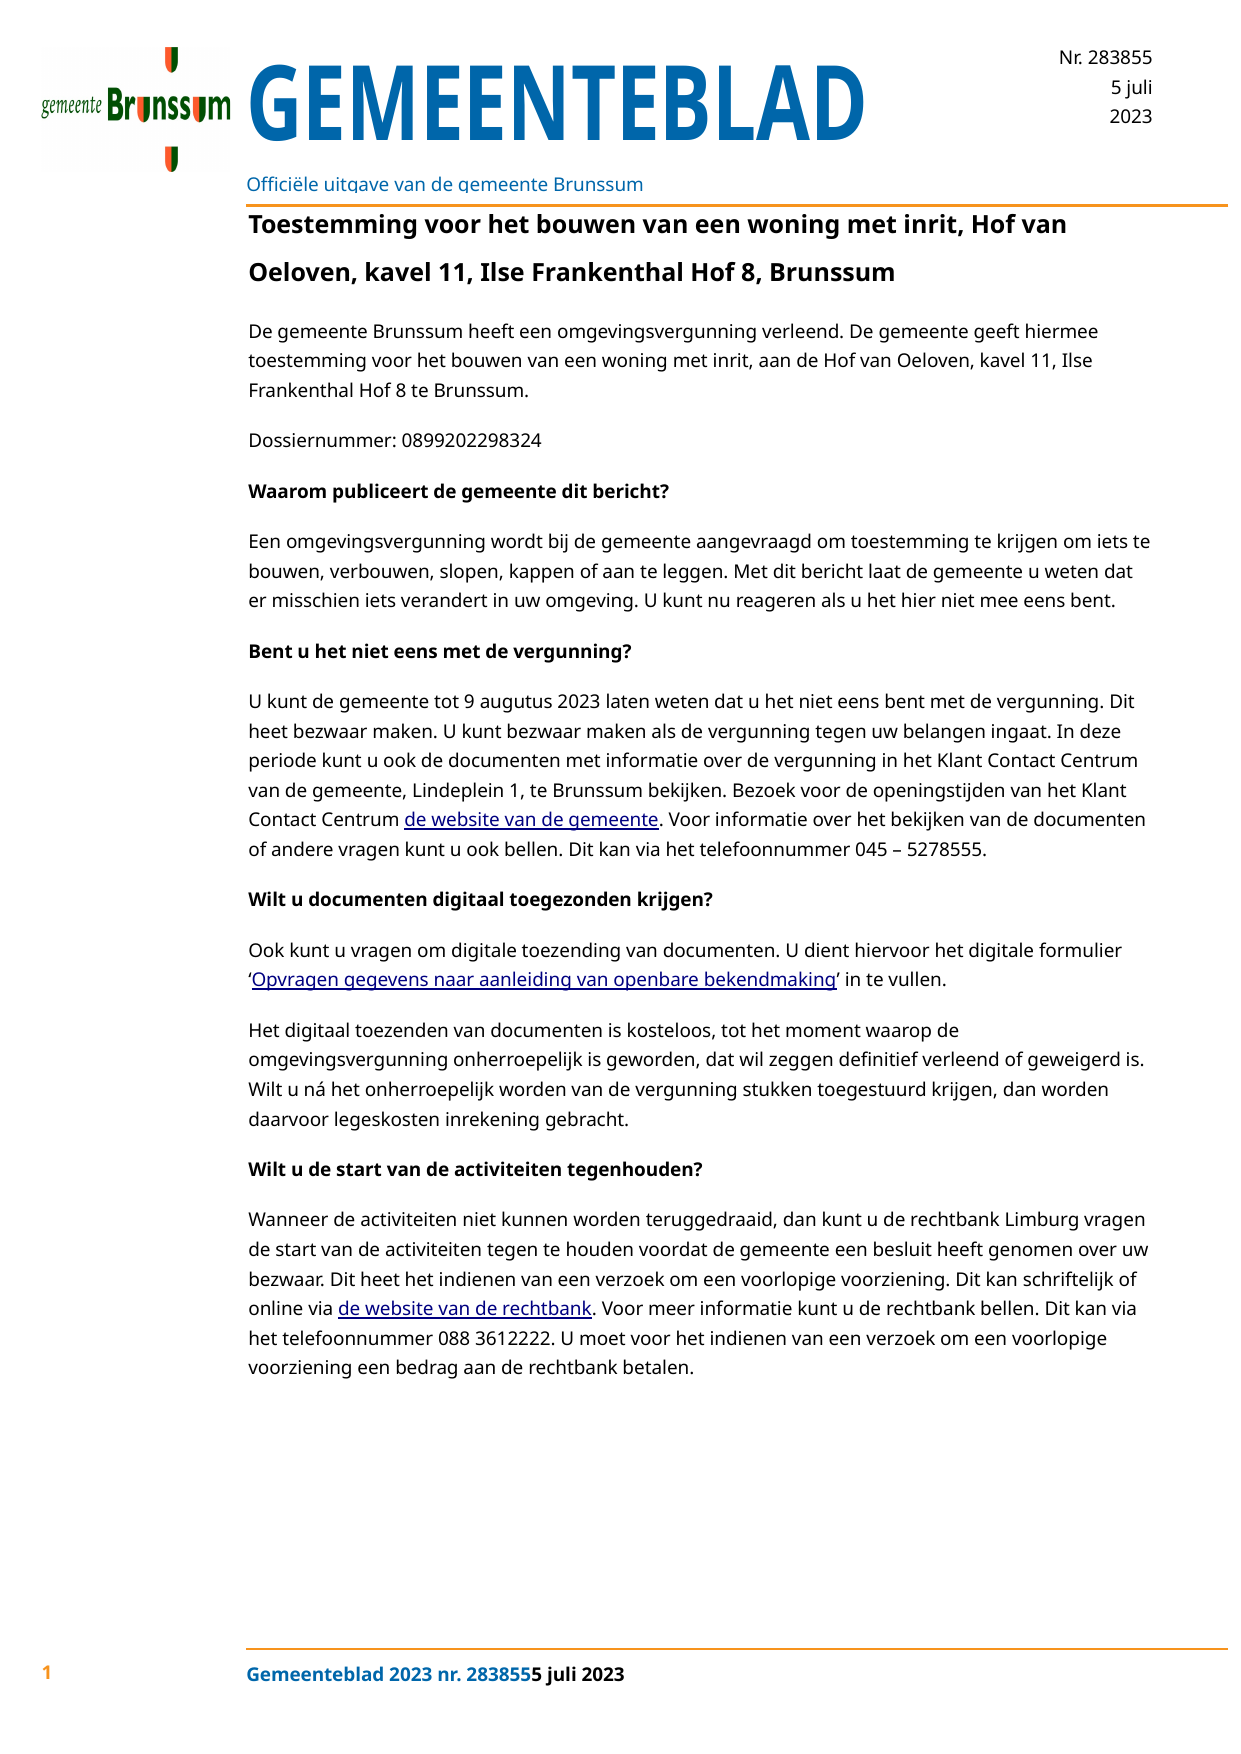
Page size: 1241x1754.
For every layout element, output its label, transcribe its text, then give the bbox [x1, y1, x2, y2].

text Bent u het niet eens met de vergunning? [248, 638, 1152, 664]
text Toestemming voor het bouwen van een woning met inrit, Hof van Oeloven, kavel 11, Ilse Frankenthal Hof 8, Brunssum [248, 207, 1152, 288]
text Waarom publiceert de gemeente dit bericht? [248, 478, 1152, 504]
text Het digitaal toezenden van documenten is kosteloos, tot het moment waarop de omgevingsvergunning onherroepelijk is geworden, dat wil zeggen definitief verleend of geweigerd is. Wilt u ná het onherroepelijk worden van de vergunning stukken toegestuurd krijgen, dan worden daarvoor legeskosten inrekening gebracht. [248, 1017, 1152, 1132]
text Wanneer de activiteiten niet kunnen worden teruggedraaid, dan kunt u de rechtbank Limburg vragen de start van de activiteiten tegen te houden voordat de gemeente een besluit heeft genomen over uw bezwaar. Dit heet het indienen van een verzoek om een voorlopige voorziening. Dit kan schriftelijk of online via de website van de rechtbank. Voor meer informatie kunt u de rechtbank bellen. Dit kan via het telefoonnummer 088 3612222. U moet voor het indienen van een verzoek om een voorlopige voorziening een bedrag aan de rechtbank betalen. [248, 1207, 1152, 1380]
text U kunt de gemeente tot 9 augutus 2023 laten weten dat u het niet eens bent met de vergunning. Dit heet bezwaar maken. U kunt bezwaar maken als de vergunning tegen uw belangen ingaat. In deze periode kunt u ook de documenten met informatie over de vergunning in het Klant Contact Centrum van de gemeente, Lindeplein 1, te Brunssum bekijken. Bezoek voor de openingstijden van het Klant Contact Centrum de website van de gemeente. Voor informatie over het bekijken van de documenten of andere vragen kunt u ook bellen. Dit kan via het telefoonnummer 045 – 5278555. [248, 688, 1152, 862]
text Dossiernummer: 0899202298324 [248, 427, 1152, 453]
text De gemeente Brunssum heeft een omgevingsvergunning verleend. De gemeente geeft hiermee toestemming voor het bouwen van een woning met inrit, aan de Hof van Oeloven, kavel 11, Ilse Frankenthal Hof 8 te Brunssum. [248, 318, 1152, 403]
text Wilt u de start van de activiteiten tegenhouden? [248, 1156, 1152, 1182]
text Een omgevingsvergunning wordt bij de gemeente aangevraagd om toestemming te krijgen om iets te bouwen, verbouwen, slopen, kappen of aan te leggen. Met dit bericht laat de gemeente u weten dat er misschien iets verandert in uw omgeving. U kunt nu reageren als u het hier niet mee eens bent. [248, 528, 1152, 613]
text Ook kunt u vragen om digitale toezending van documenten. U dient hiervoor het digitale formulier ‘Opvragen gegevens naar aanleiding van openbare bekendmaking’ in te vullen. [248, 937, 1152, 992]
text Wilt u documenten digitaal toegezonden krijgen? [248, 887, 1152, 912]
picture [41, 47, 231, 172]
